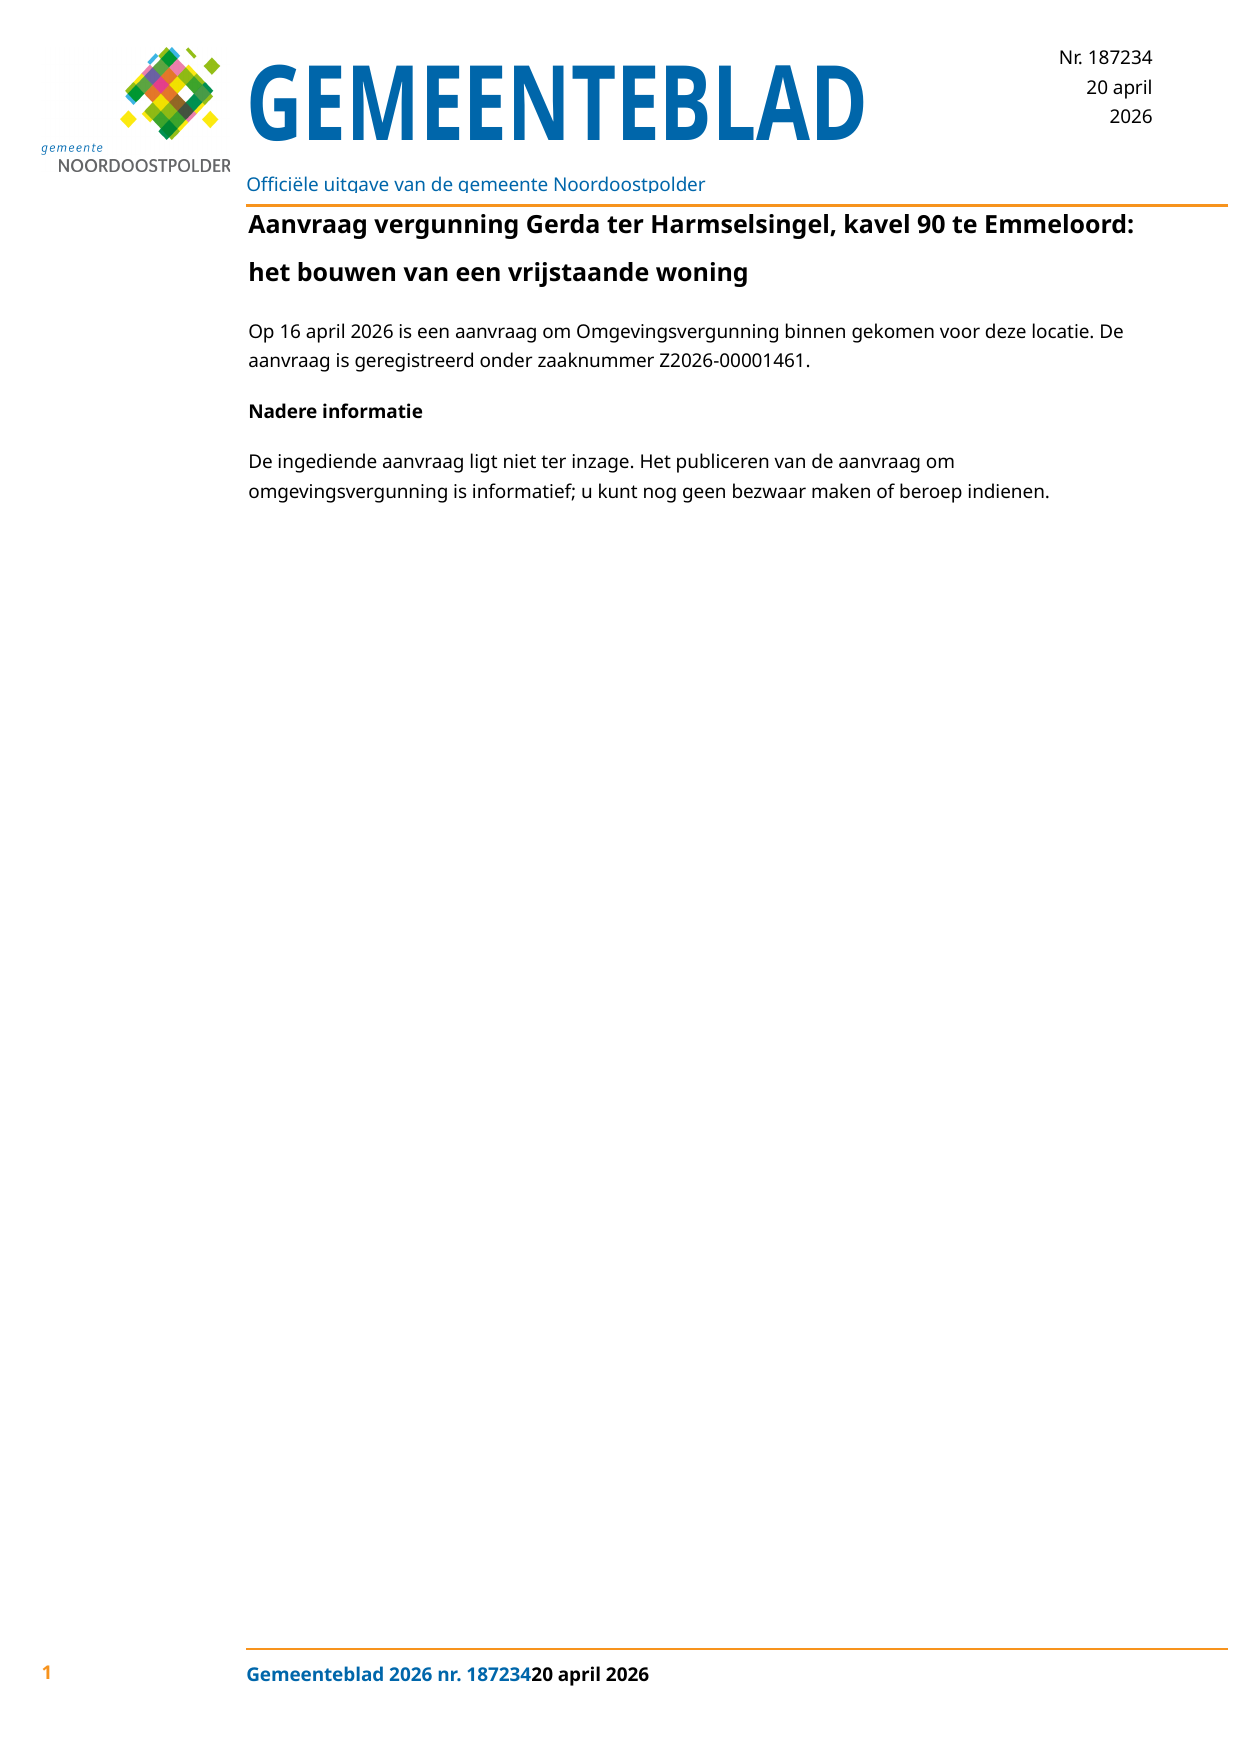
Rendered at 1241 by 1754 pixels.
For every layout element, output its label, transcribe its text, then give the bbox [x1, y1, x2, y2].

text Aanvraag vergunning Gerda ter Harmselsingel, kavel 90 te Emmeloord: het bouwen van een vrijstaande woning [248, 207, 1152, 288]
text Nadere informatie [248, 398, 1152, 424]
text Op 16 april 2026 is een aanvraag om Omgevingsvergunning binnen gekomen voor deze locatie. De aanvraag is geregistreerd onder zaaknummer Z2026-00001461. [248, 318, 1152, 373]
picture [41, 47, 231, 172]
text De ingediende aanvraag ligt niet ter inzage. Het publiceren van de aanvraag om omgevingsvergunning is informatief; u kunt nog geen bezwaar maken of beroep indienen. [248, 448, 1152, 504]
